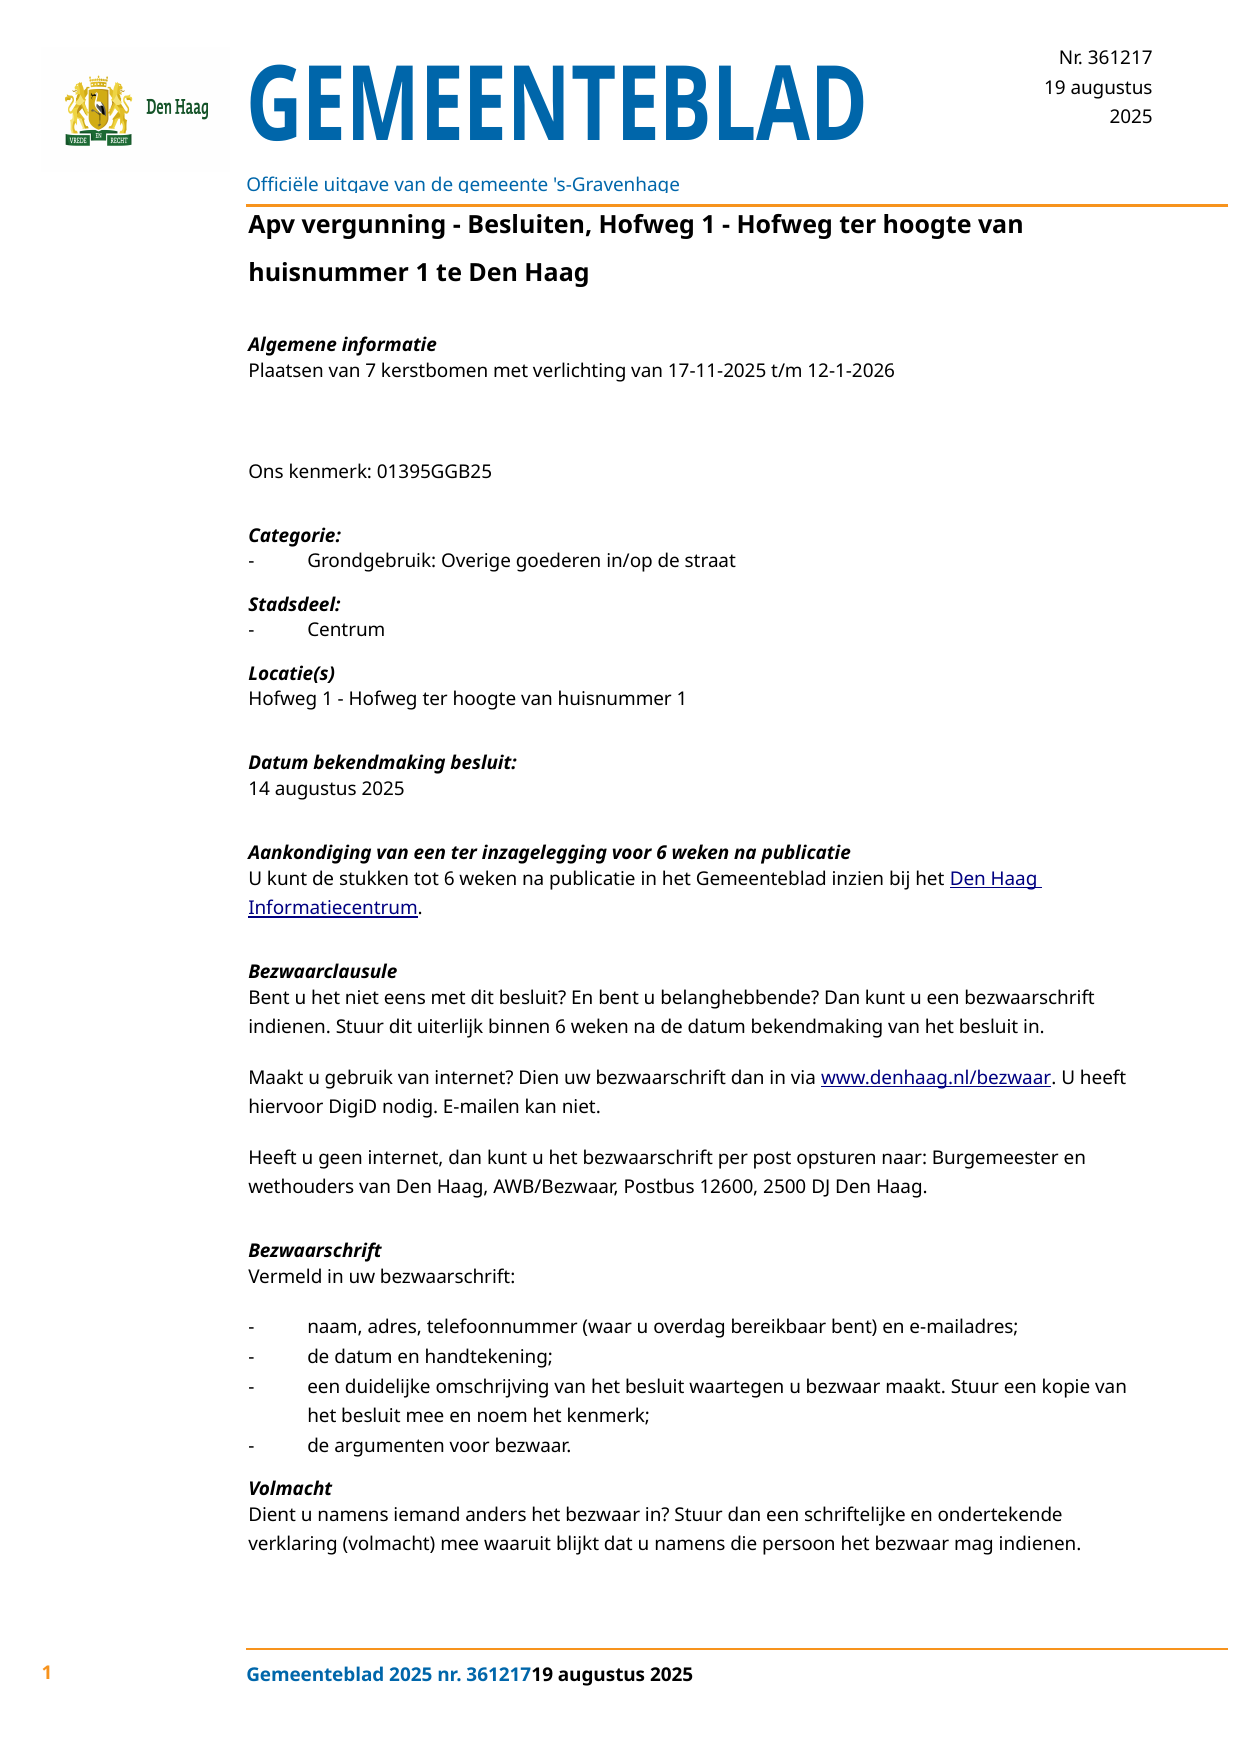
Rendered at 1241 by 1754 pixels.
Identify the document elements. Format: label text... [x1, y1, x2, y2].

text Locatie(s) [248, 660, 1152, 685]
text Hofweg 1 - Hofweg ter hoogte van huisnummer 1 [248, 685, 1152, 711]
list Grondgebruik: Overige goederen in/op de straat [248, 548, 1152, 573]
text U kunt de stukken tot 6 weken na publicatie in het Gemeenteblad inzien bij het Den Haag Informatiecentrum. [248, 865, 1152, 920]
text Aankondiging van een ter inzagelegging voor 6 weken na publicatie [248, 839, 1152, 865]
text Datum bekendmaking besluit: [248, 749, 1152, 775]
picture [41, 47, 231, 172]
list de datum en handtekening; [248, 1343, 1152, 1369]
text Bezwaarschrift [248, 1238, 1152, 1263]
list naam, adres, telefoonnummer (waar u overdag bereikbaar bent) en e-mailadres; [248, 1314, 1152, 1339]
text Bent u het niet eens met dit besluit? En bent u belanghebbende? Dan kunt u een bezwaarschrift indienen. Stuur dit uiterlijk binnen 6 weken na de datum bekendmaking van het besluit in. [248, 984, 1152, 1039]
list de argumenten voor bezwaar. [248, 1432, 1152, 1458]
text Algemene informatie [248, 331, 1152, 357]
list Centrum [248, 617, 1152, 642]
text Apv vergunning - Besluiten, Hofweg 1 - Hofweg ter hoogte van huisnummer 1 te Den Haag [248, 207, 1152, 288]
text Dient u namens iemand anders het bezwaar in? Stuur dan een schriftelijke en ondertekende verklaring (volmacht) mee waaruit blijkt dat u namens die persoon het bezwaar mag indienen. [248, 1501, 1152, 1556]
text Stadsdeel: [248, 591, 1152, 617]
text Bezwaarclausule [248, 958, 1152, 984]
text Heeft u geen internet, dan kunt u het bezwaarschrift per post opsturen naar: Burgemeester en wethouders van Den Haag, AWB/Bezwaar, Postbus 12600, 2500 DJ Den Haag. [248, 1144, 1152, 1199]
text 14 augustus 2025 [248, 775, 1152, 801]
text Ons kenmerk: 01395GGB25 [248, 458, 1152, 484]
list een duidelijke omschrijving van het besluit waartegen u bezwaar maakt. Stuur een kopie van het besluit mee en noem het kenmerk; [248, 1373, 1152, 1428]
text Vermeld in uw bezwaarschrift: [248, 1263, 1152, 1289]
text Categorie: [248, 522, 1152, 548]
text Volmacht [248, 1475, 1152, 1501]
text Plaatsen van 7 kerstbomen met verlichting van 17-11-2025 t/m 12-1-2026 [248, 357, 1152, 383]
text Maakt u gebruik van internet? Dien uw bezwaarschrift dan in via www.denhaag.nl/bezwaar. U heeft hiervoor DigiD nodig. E-mailen kan niet. [248, 1064, 1152, 1119]
